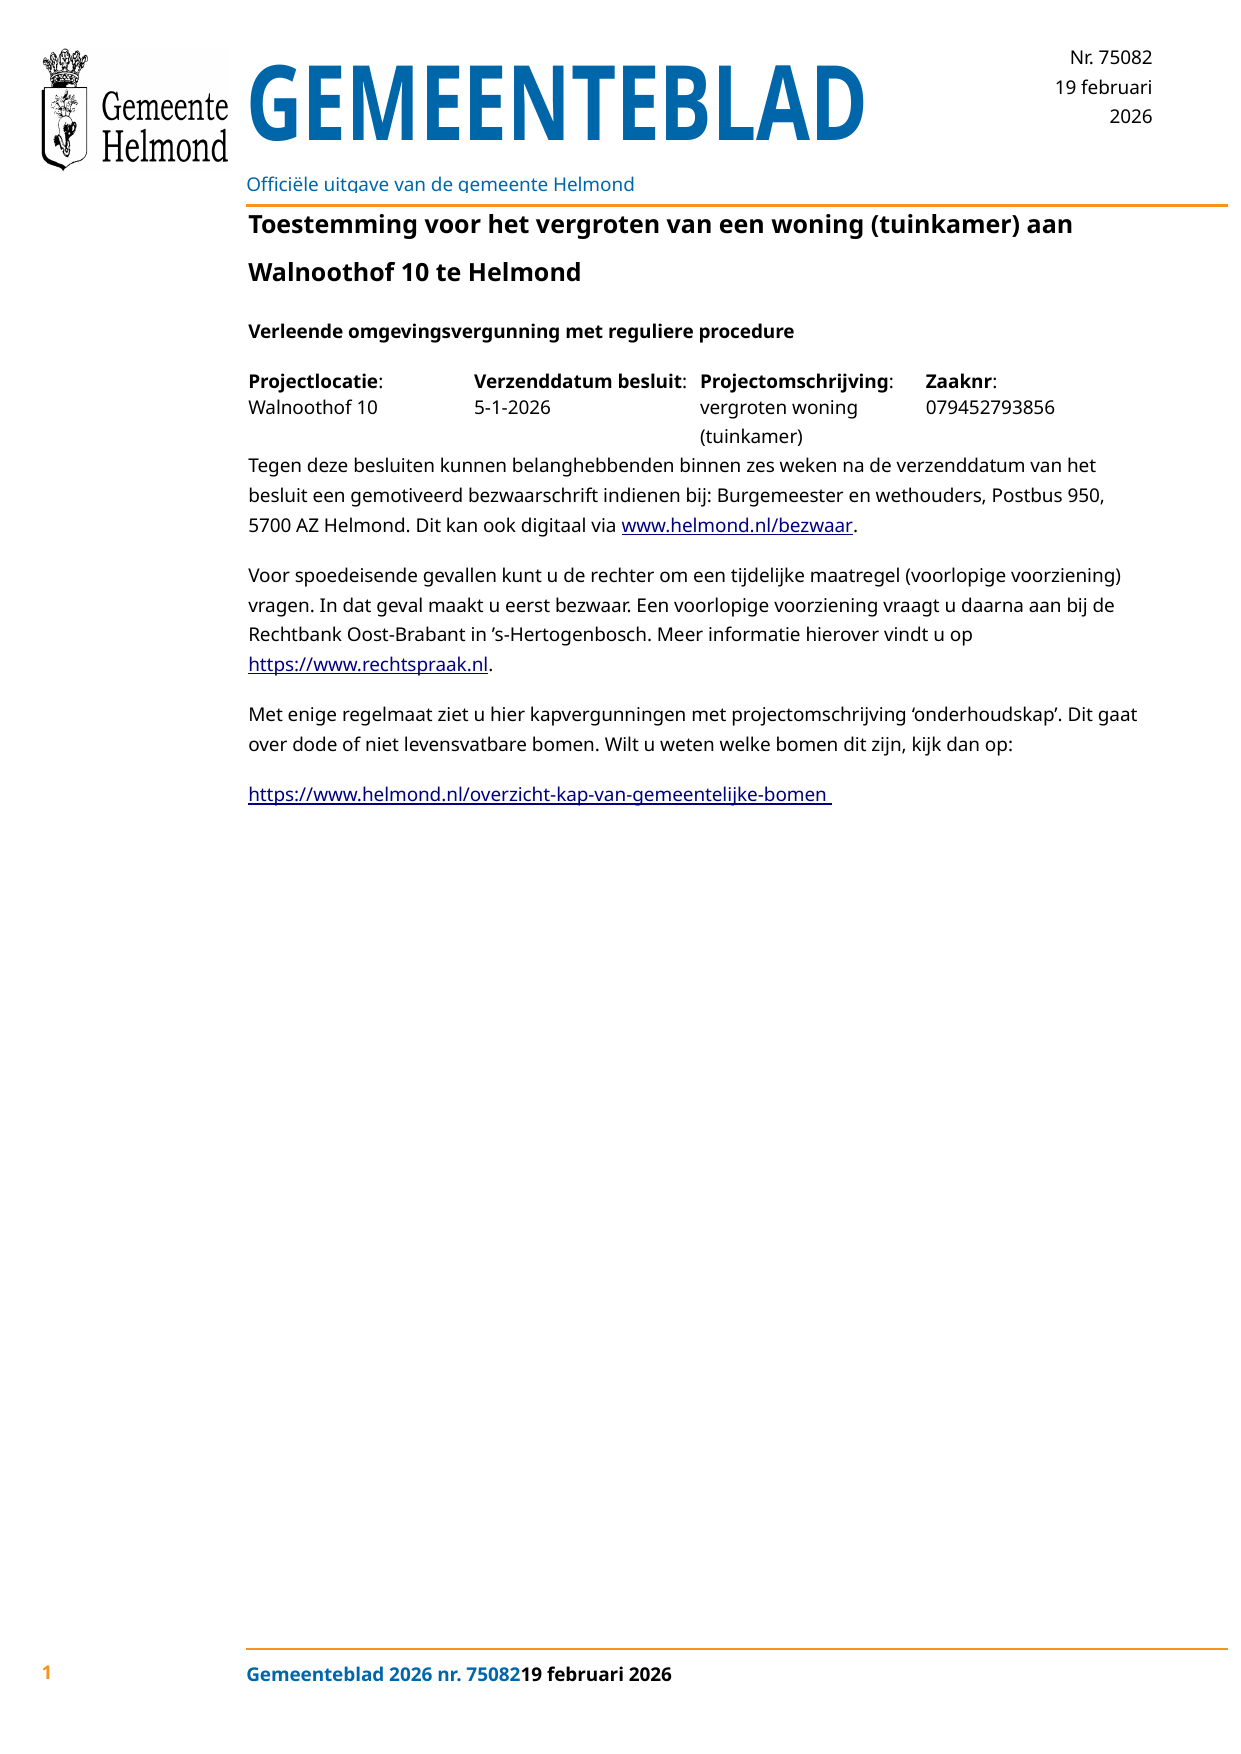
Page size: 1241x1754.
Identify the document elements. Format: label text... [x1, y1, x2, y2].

table_header Projectlocatie: [248, 369, 474, 394]
picture [41, 47, 231, 172]
table_header Verzenddatum besluit: [474, 369, 700, 394]
text https://www.helmond.nl/overzicht-kap-van-gemeentelijke-bomen [248, 781, 1152, 807]
table_cell 079452793856 [926, 394, 1152, 449]
text Tegen deze besluiten kunnen belanghebbenden binnen zes weken na de verzenddatum van het besluit een gemotiveerd bezwaarschrift indienen bij: Burgemeester en wethouders, Postbus 950, 5700 AZ Helmond. Dit kan ook digitaal via www.helmond.nl/bezwaar. [248, 453, 1152, 538]
text Toestemming voor het vergroten van een woning (tuinkamer) aan Walnoothof 10 te Helmond [248, 207, 1152, 288]
table_header Zaaknr: [926, 369, 1152, 394]
text Verleende omgevingsvergunning met reguliere procedure [248, 318, 1152, 344]
table_cell 5-1-2026 [474, 394, 700, 449]
text Voor spoedeisende gevallen kunt u de rechter om een tijdelijke maatregel (voorlopige voorziening) vragen. In dat geval maakt u eerst bezwaar. Een voorlopige voorziening vraagt u daarna aan bij de Rechtbank Oost-Brabant in ’s-Hertogenbosch. Meer informatie hierover vindt u op https://www.rechtspraak.nl. [248, 562, 1152, 677]
table_cell Walnoothof 10 [248, 394, 474, 449]
table_header Projectomschrijving: [700, 369, 926, 394]
text Met enige regelmaat ziet u hier kapvergunningen met projectomschrijving ‘onderhoudskap’. Dit gaat over dode of niet levensvatbare bomen. Wilt u weten welke bomen dit zijn, kijk dan op: [248, 701, 1152, 757]
table_cell vergroten woning (tuinkamer) [700, 394, 926, 449]
